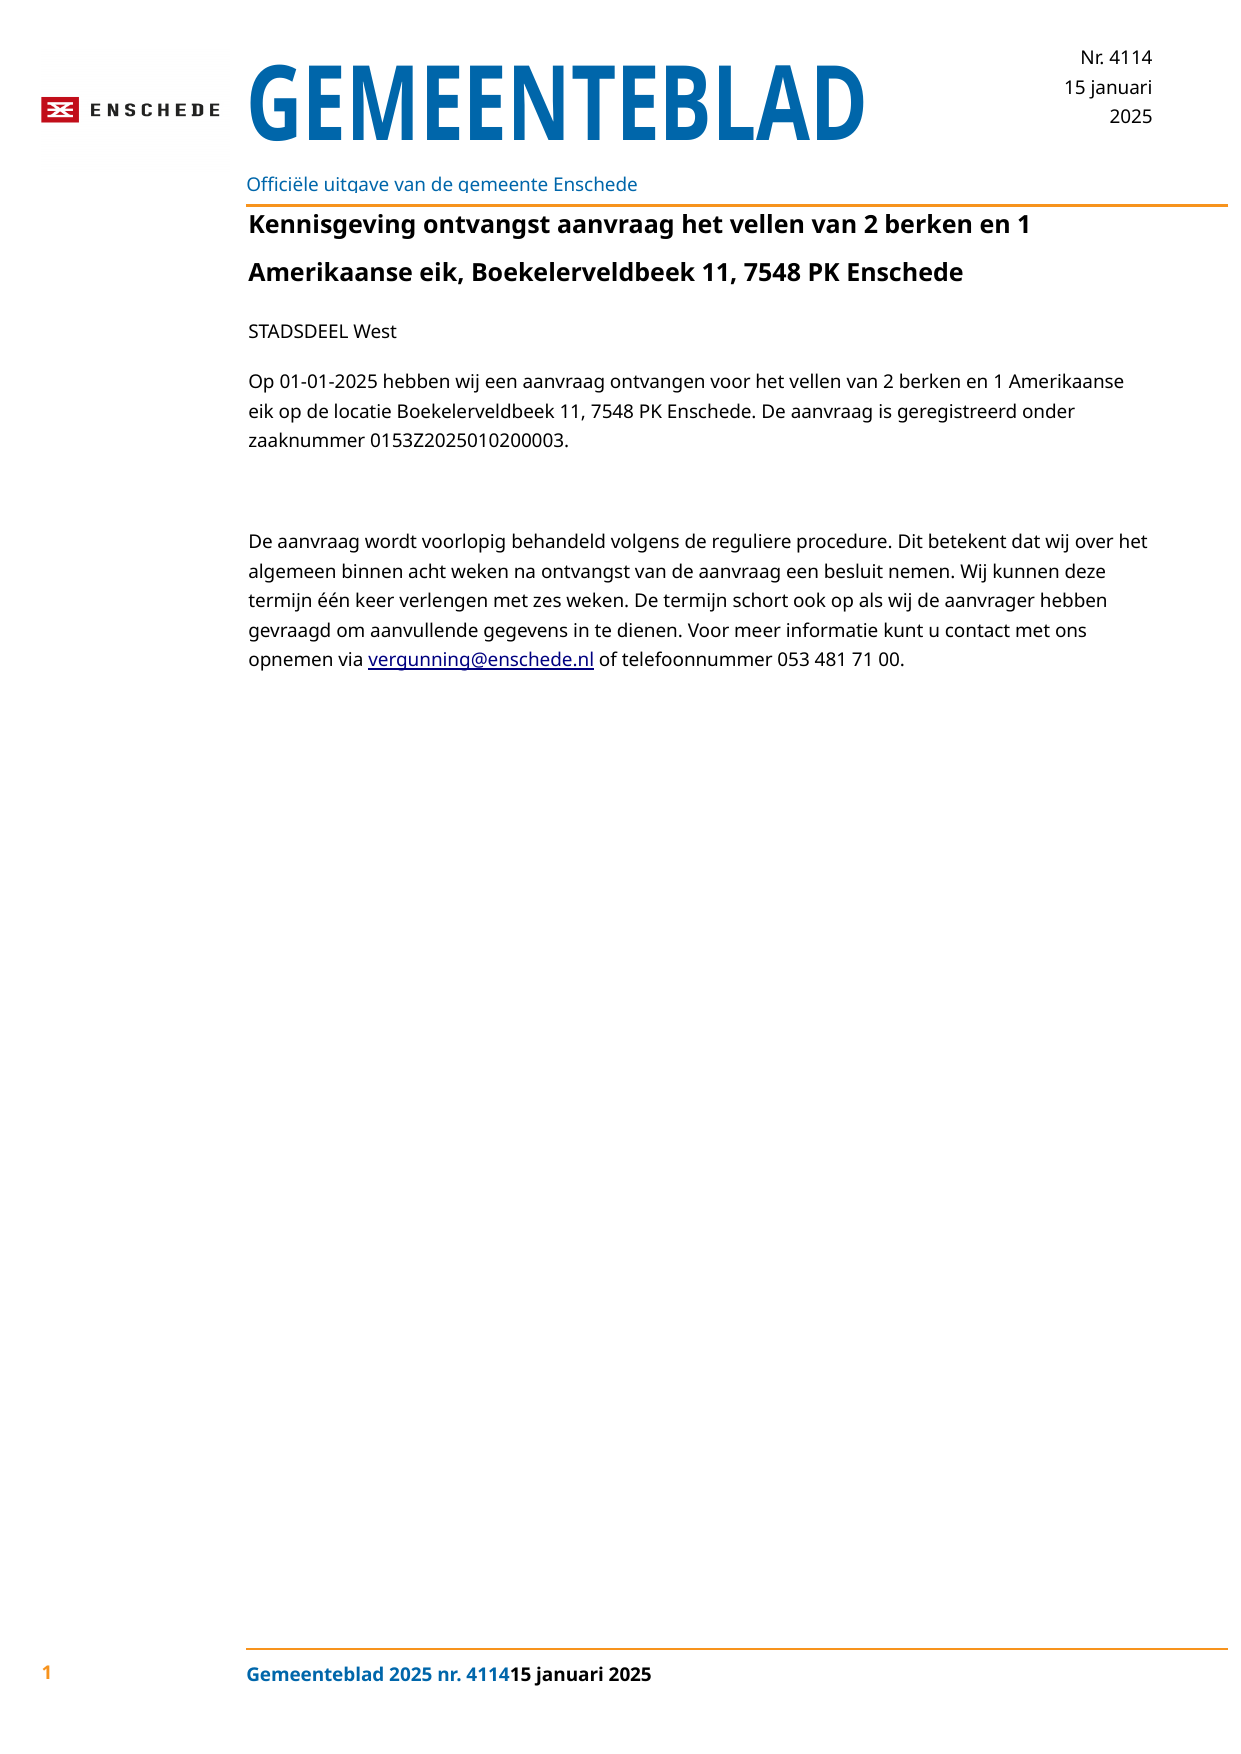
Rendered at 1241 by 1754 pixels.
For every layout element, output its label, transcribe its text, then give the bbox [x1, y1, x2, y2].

text STADSDEEL West [248, 318, 1152, 344]
text De aanvraag wordt voorlopig behandeld volgens de reguliere procedure. Dit betekent dat wij over het algemeen binnen acht weken na ontvangst van de aanvraag een besluit nemen. Wij kunnen deze termijn één keer verlengen met zes weken. De termijn schort ook op als wij de aanvrager hebben gevraagd om aanvullende gegevens in te dienen. Voor meer informatie kunt u contact met ons opnemen via vergunning@enschede.nl of telefoonnummer 053 481 71 00. [248, 528, 1152, 672]
text Op 01-01-2025 hebben wij een aanvraag ontvangen voor het vellen van 2 berken en 1 Amerikaanse eik op de locatie Boekelerveldbeek 11, 7548 PK Enschede. De aanvraag is geregistreerd onder zaaknummer 0153Z2025010200003. [248, 368, 1152, 453]
picture [41, 47, 231, 172]
text Kennisgeving ontvangst aanvraag het vellen van 2 berken en 1 Amerikaanse eik, Boekelerveldbeek 11, 7548 PK Enschede [248, 207, 1152, 288]
